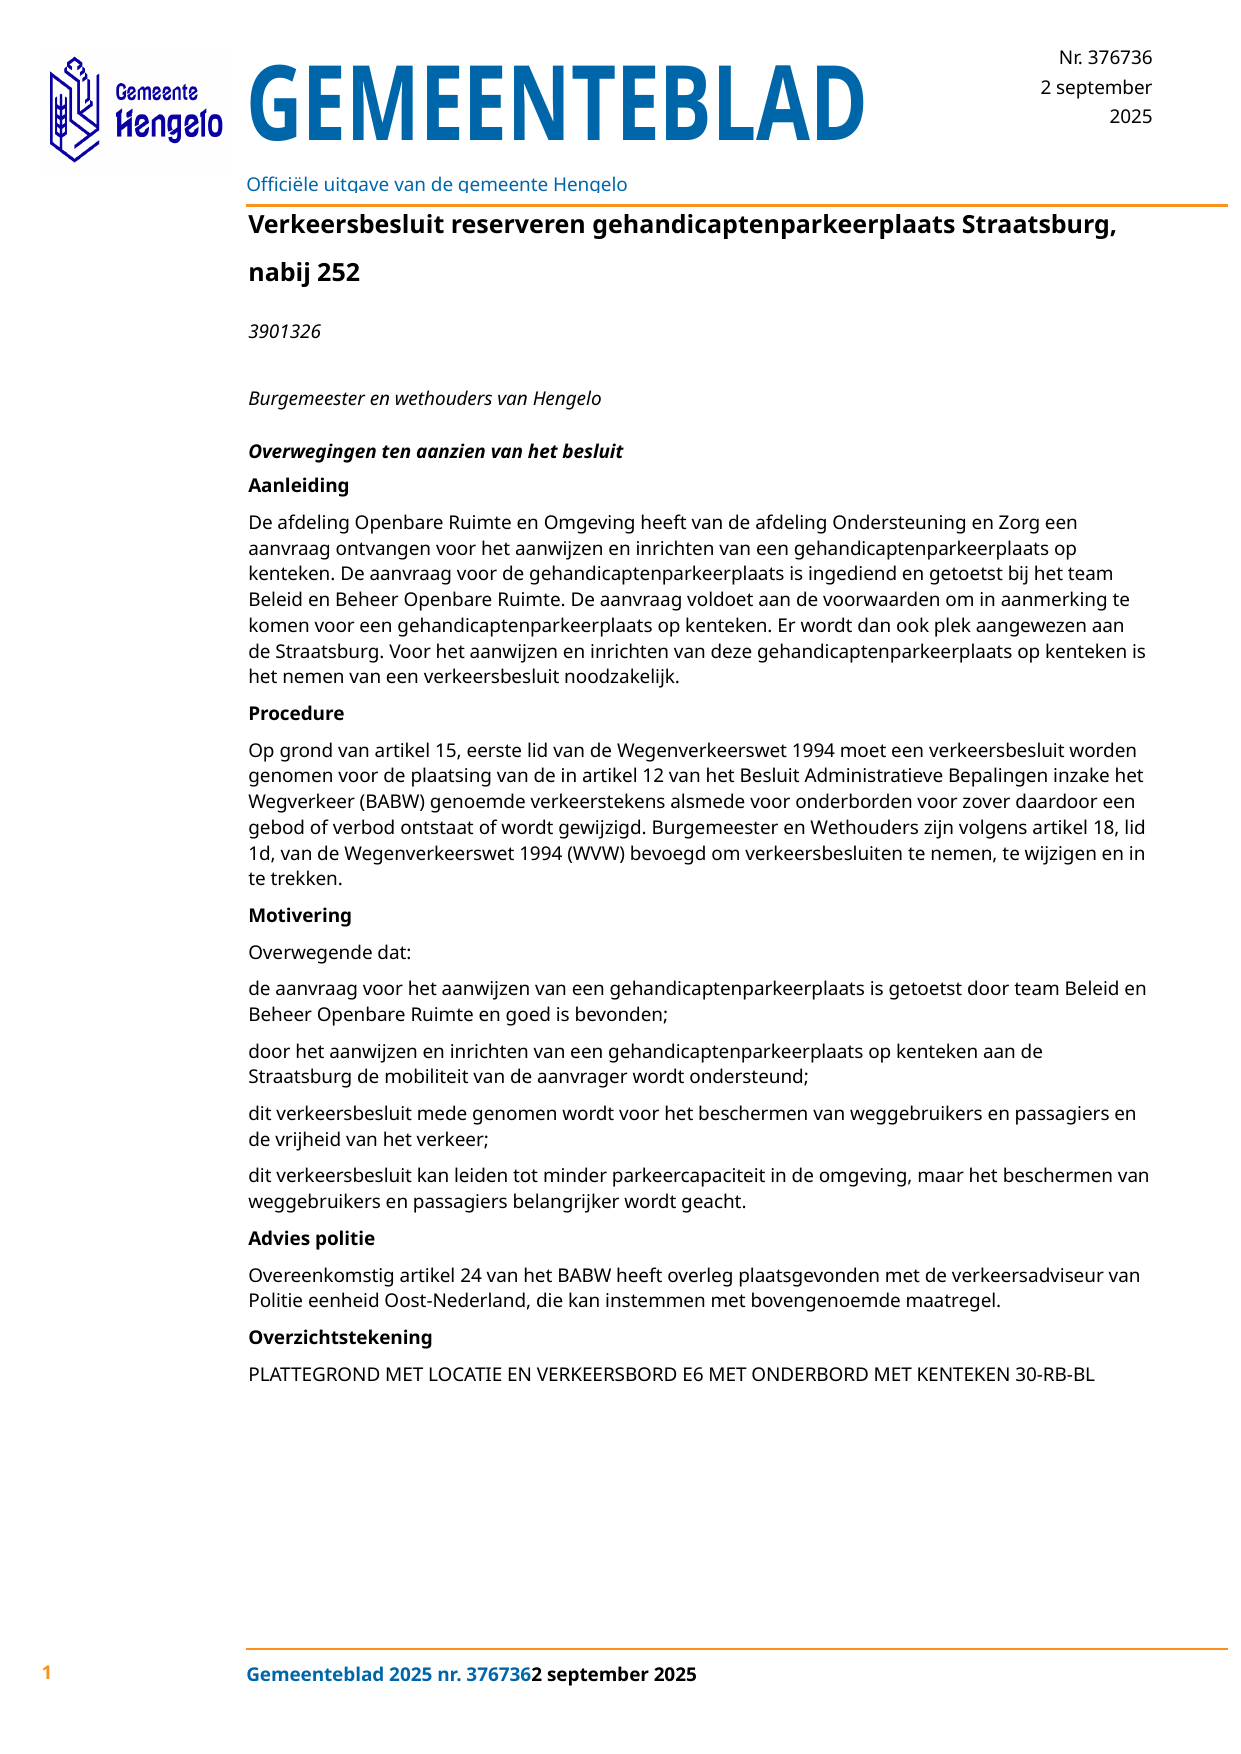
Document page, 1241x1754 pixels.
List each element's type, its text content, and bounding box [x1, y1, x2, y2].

text Advies politie [248, 1225, 1152, 1251]
text 3901326 [248, 318, 1152, 344]
text dit verkeersbesluit kan leiden tot minder parkeercapaciteit in de omgeving, maar het beschermen van weggebruikers en passagiers belangrijker wordt geacht. [248, 1163, 1152, 1214]
picture [41, 47, 231, 172]
text Overwegingen ten aanzien van het besluit [248, 438, 1152, 464]
text dit verkeersbesluit mede genomen wordt voor het beschermen van weggebruikers en passagiers en de vrijheid van het verkeer; [248, 1100, 1152, 1152]
text Procedure [248, 700, 1152, 726]
text Aanleiding [248, 472, 1152, 498]
text door het aanwijzen en inrichten van een gehandicaptenparkeerplaats op kenteken aan de Straatsburg de mobiliteit van de aanvrager wordt ondersteund; [248, 1038, 1152, 1089]
text PLATTEGROND MET LOCATIE EN VERKEERSBORD E6 MET ONDERBORD MET KENTEKEN 30-RB-BL [248, 1361, 1152, 1387]
text De afdeling Openbare Ruimte en Omgeving heeft van de afdeling Ondersteuning en Zorg een aanvraag ontvangen voor het aanwijzen en inrichten van een gehandicaptenparkeerplaats op kenteken. De aanvraag voor de gehandicaptenparkeerplaats is ingediend en getoetst bij het team Beleid en Beheer Openbare Ruimte. De aanvraag voldoet aan de voorwaarden om in aanmerking te komen voor een gehandicaptenparkeerplaats op kenteken. Er wordt dan ook plek aangewezen aan de Straatsburg. Voor het aanwijzen en inrichten van deze gehandicaptenparkeerplaats op kenteken is het nemen van een verkeersbesluit noodzakelijk. [248, 509, 1152, 689]
text Verkeersbesluit reserveren gehandicaptenparkeerplaats Straatsburg, nabij 252 [248, 207, 1152, 288]
text Op grond van artikel 15, eerste lid van de Wegenverkeerswet 1994 moet een verkeersbesluit worden genomen voor de plaatsing van de in artikel 12 van het Besluit Administratieve Bepalingen inzake het Wegverkeer (BABW) genoemde verkeerstekens alsmede voor onderborden voor zover daardoor een gebod of verbod ontstaat of wordt gewijzigd. Burgemeester en Wethouders zijn volgens artikel 18, lid 1d, van de Wegenverkeerswet 1994 (WVW) bevoegd om verkeersbesluiten te nemen, te wijzigen en in te trekken. [248, 737, 1152, 891]
text Overwegende dat: [248, 939, 1152, 964]
text Overeenkomstig artikel 24 van het BABW heeft overleg plaatsgevonden met de verkeersadviseur van Politie eenheid Oost-Nederland, die kan instemmen met bovengenoemde maatregel. [248, 1262, 1152, 1313]
text Burgemeester en wethouders van Hengelo [248, 386, 1152, 411]
text Motivering [248, 902, 1152, 928]
text Overzichtstekening [248, 1324, 1152, 1350]
text de aanvraag voor het aanwijzen van een gehandicaptenparkeerplaats is getoetst door team Beleid en Beheer Openbare Ruimte en goed is bevonden; [248, 976, 1152, 1027]
